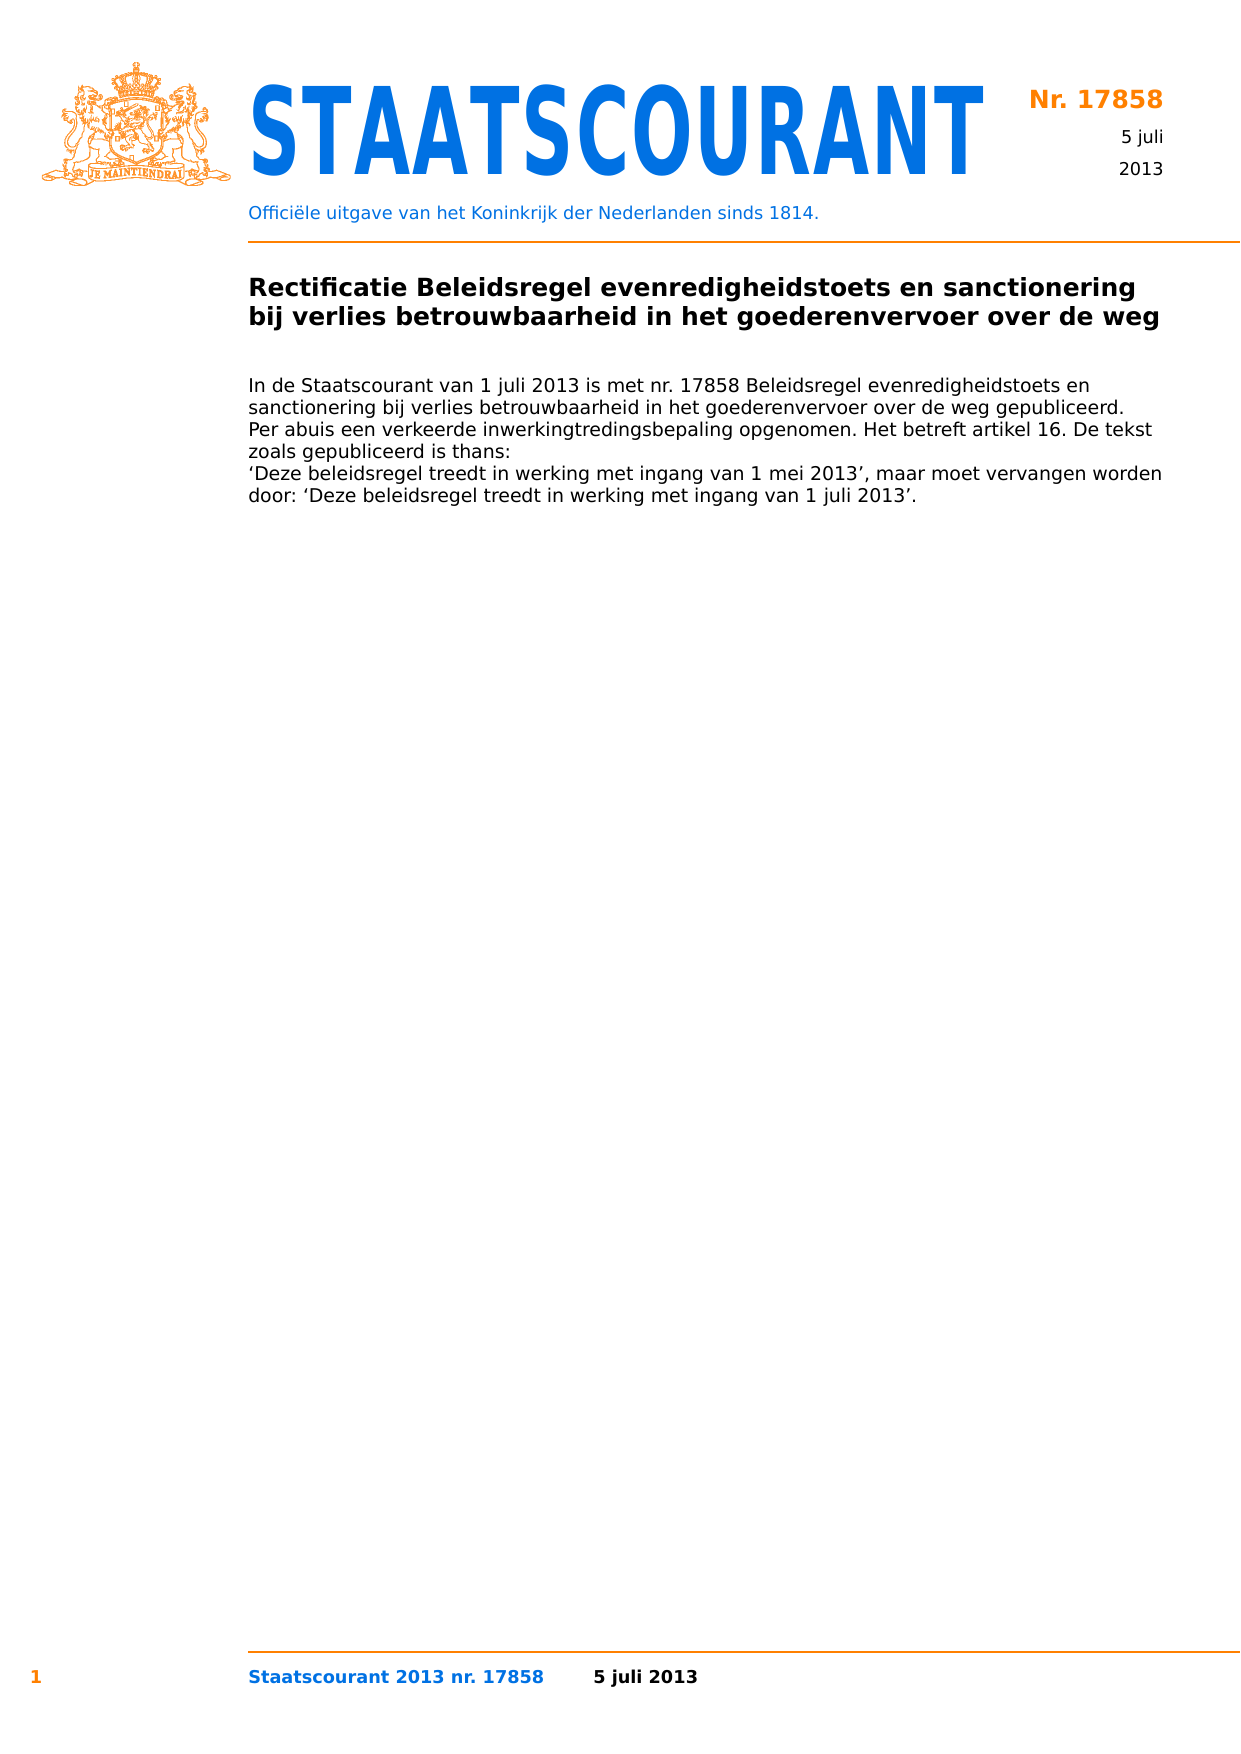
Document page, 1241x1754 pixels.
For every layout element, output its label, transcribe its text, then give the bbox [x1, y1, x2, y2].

table_cell 2013 [998, 153, 1240, 203]
table_header STAATSCOURANT [248, 62, 998, 203]
table_cell Officiële uitgave van het Koninkrijk der Nederlanden sinds 1814. [248, 203, 1240, 241]
picture [41, 62, 231, 186]
table_header [25, 62, 248, 241]
text Per abuis een verkeerde inwerkingtredingsbepaling opgenomen. Het betreft artikel 16. De tekst zoals gepubliceerd is thans: [248, 419, 1163, 463]
text In de Staatscourant van 1 juli 2013 is met nr. 17858 Beleidsregel evenredigheidstoets en sanctionering bij verlies betrouwbaarheid in het goederenvervoer over de weg gepubliceerd. [248, 375, 1163, 419]
table_header Nr. 17858 [998, 62, 1240, 121]
subtitle Rectificatie Beleidsregel evenredigheidstoets en sanctionering bij verlies betrouwbaarheid in het goederenvervoer over de weg [248, 273, 1163, 331]
text ‘Deze beleidsregel treedt in werking met ingang van 1 mei 2013’, maar moet vervangen worden door: ‘Deze beleidsregel treedt in werking met ingang van 1 juli 2013’. [248, 463, 1163, 507]
table_cell 5 juli [998, 121, 1240, 153]
